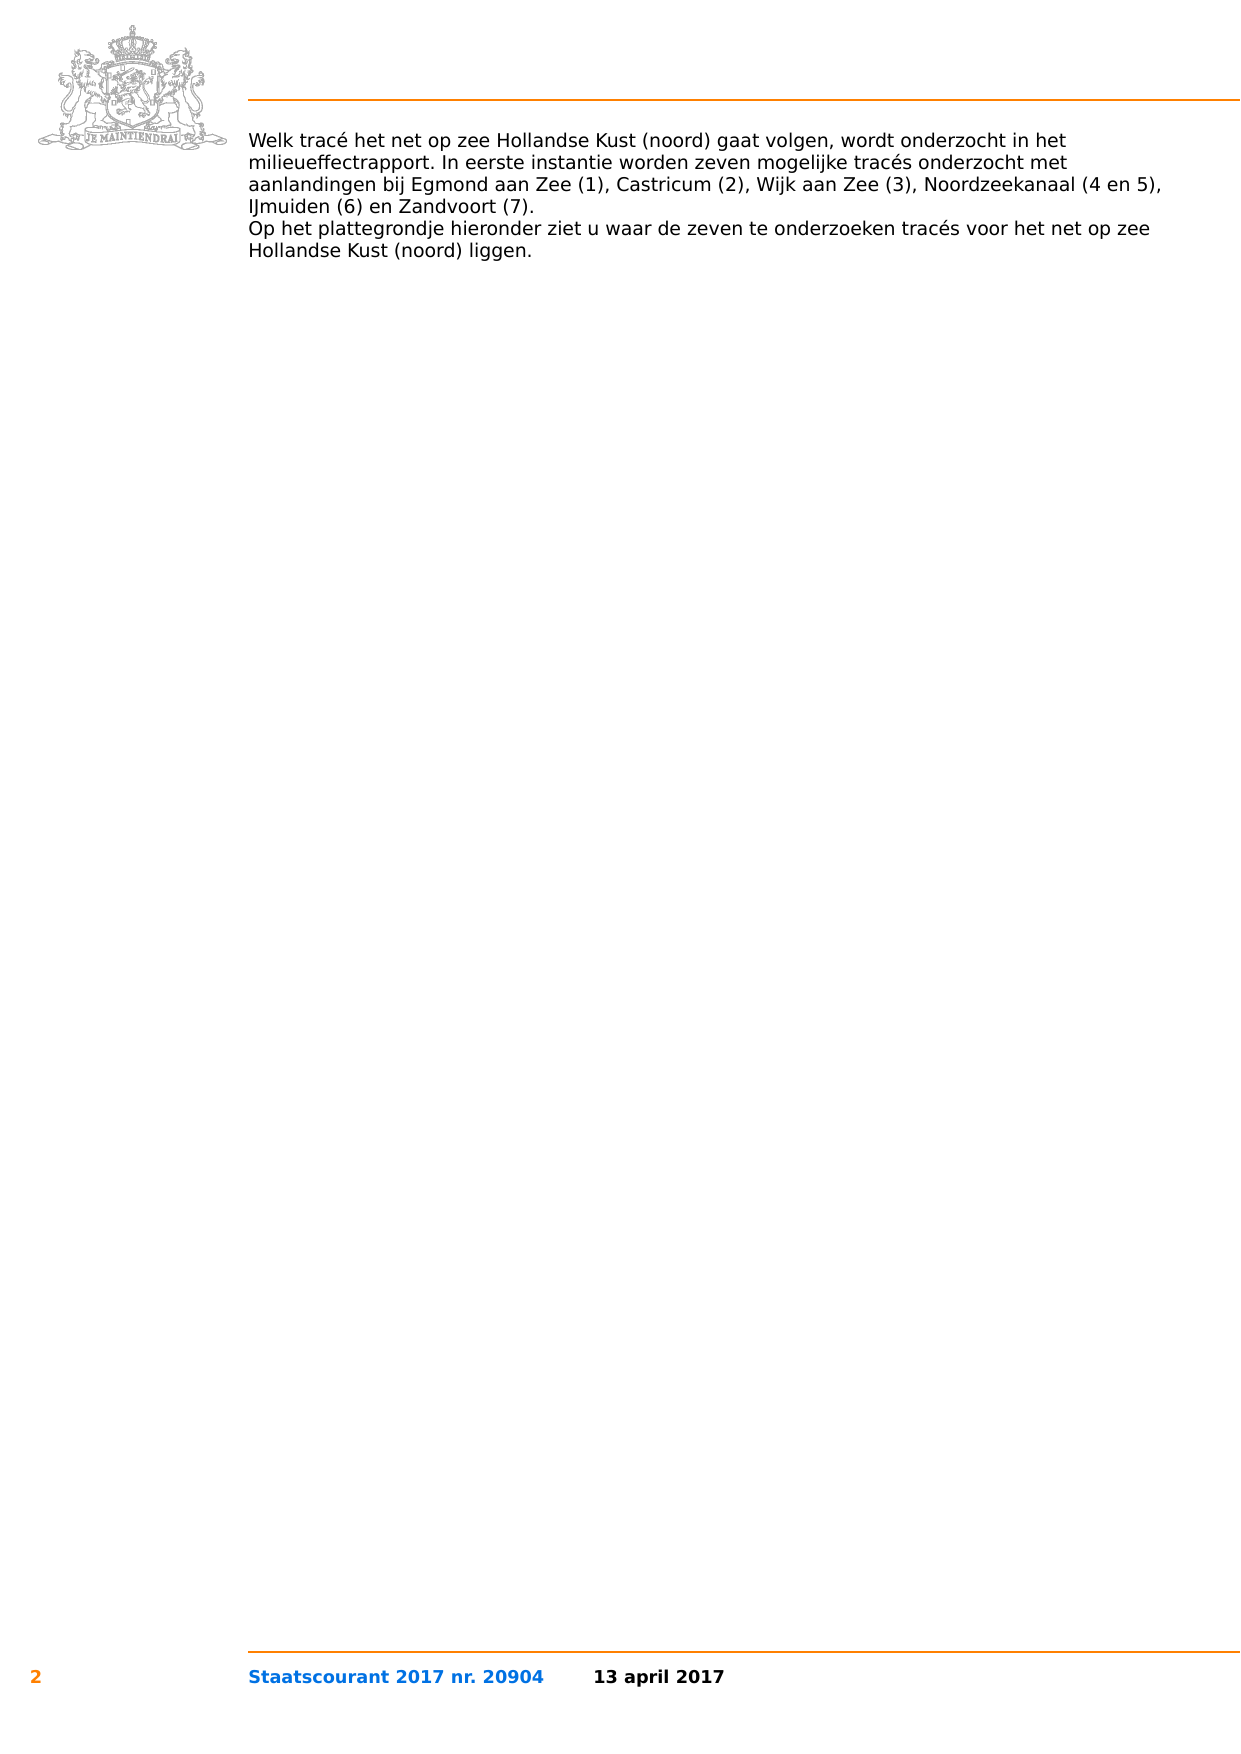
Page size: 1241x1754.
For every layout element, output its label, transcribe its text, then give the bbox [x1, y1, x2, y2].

picture [38, 25, 227, 150]
text Op het plattegrondje hieronder ziet u waar de zeven te onderzoeken tracés voor het net op zee Hollandse Kust (noord) liggen. [248, 218, 1163, 262]
text Welk tracé het net op zee Hollandse Kust (noord) gaat volgen, wordt onderzocht in het milieueffectrapport. In eerste instantie worden zeven mogelijke tracés onderzocht met aanlandingen bij Egmond aan Zee (1), Castricum (2), Wijk aan Zee (3), Noordzeekanaal (4 en 5), IJmuiden (6) en Zandvoort (7). [248, 130, 1163, 218]
